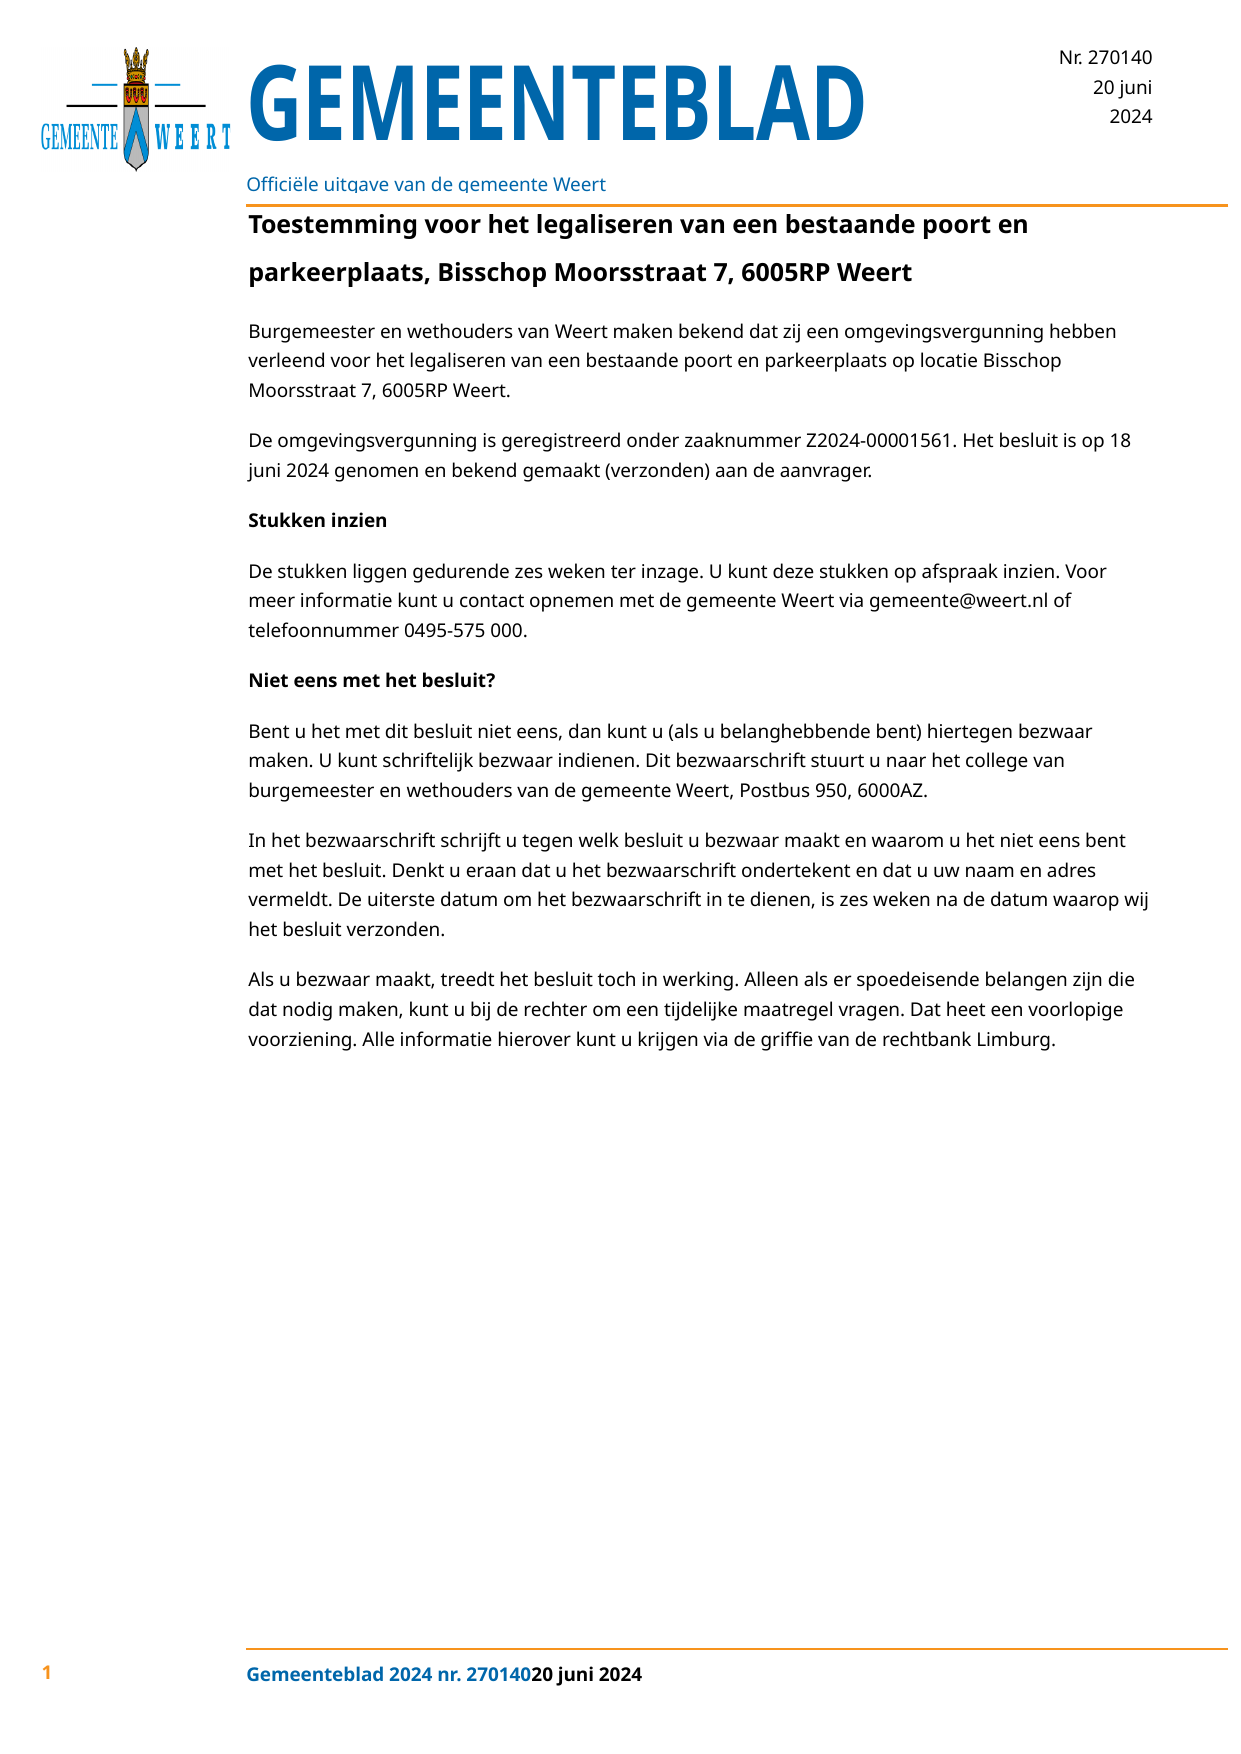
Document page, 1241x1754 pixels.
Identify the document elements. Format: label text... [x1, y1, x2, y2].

text Stukken inzien [248, 507, 1152, 533]
picture [41, 47, 231, 172]
text Burgemeester en wethouders van Weert maken bekend dat zij een omgevingsvergunning hebben verleend voor het legaliseren van een bestaande poort en parkeerplaats op locatie Bisschop Moorsstraat 7, 6005RP Weert. [248, 318, 1152, 403]
text Toestemming voor het legaliseren van een bestaande poort en parkeerplaats, Bisschop Moorsstraat 7, 6005RP Weert [248, 207, 1152, 288]
text In het bezwaarschrift schrijft u tegen welk besluit u bezwaar maakt en waarom u het niet eens bent met het besluit. Denkt u eraan dat u het bezwaarschrift ondertekent en dat u uw naam en adres vermeldt. De uiterste datum om het bezwaarschrift in te dienen, is zes weken na de datum waarop wij het besluit verzonden. [248, 827, 1152, 942]
text Als u bezwaar maakt, treedt het besluit toch in werking. Alleen als er spoedeisende belangen zijn die dat nodig maken, kunt u bij de rechter om een tijdelijke maatregel vragen. Dat heet een voorlopige voorziening. Alle informatie hierover kunt u krijgen via de griffie van de rechtbank Limburg. [248, 967, 1152, 1052]
text Bent u het met dit besluit niet eens, dan kunt u (als u belanghebbende bent) hiertegen bezwaar maken. U kunt schriftelijk bezwaar indienen. Dit bezwaarschrift stuurt u naar het college van burgemeester en wethouders van de gemeente Weert, Postbus 950, 6000AZ. [248, 718, 1152, 803]
text De stukken liggen gedurende zes weken ter inzage. U kunt deze stukken op afspraak inzien. Voor meer informatie kunt u contact opnemen met de gemeente Weert via gemeente@weert.nl of telefoonnummer 0495-575 000. [248, 558, 1152, 643]
text Niet eens met het besluit? [248, 667, 1152, 693]
text De omgevingsvergunning is geregistreerd onder zaaknummer Z2024-00001561. Het besluit is op 18 juni 2024 genomen en bekend gemaakt (verzonden) aan de aanvrager. [248, 427, 1152, 483]
